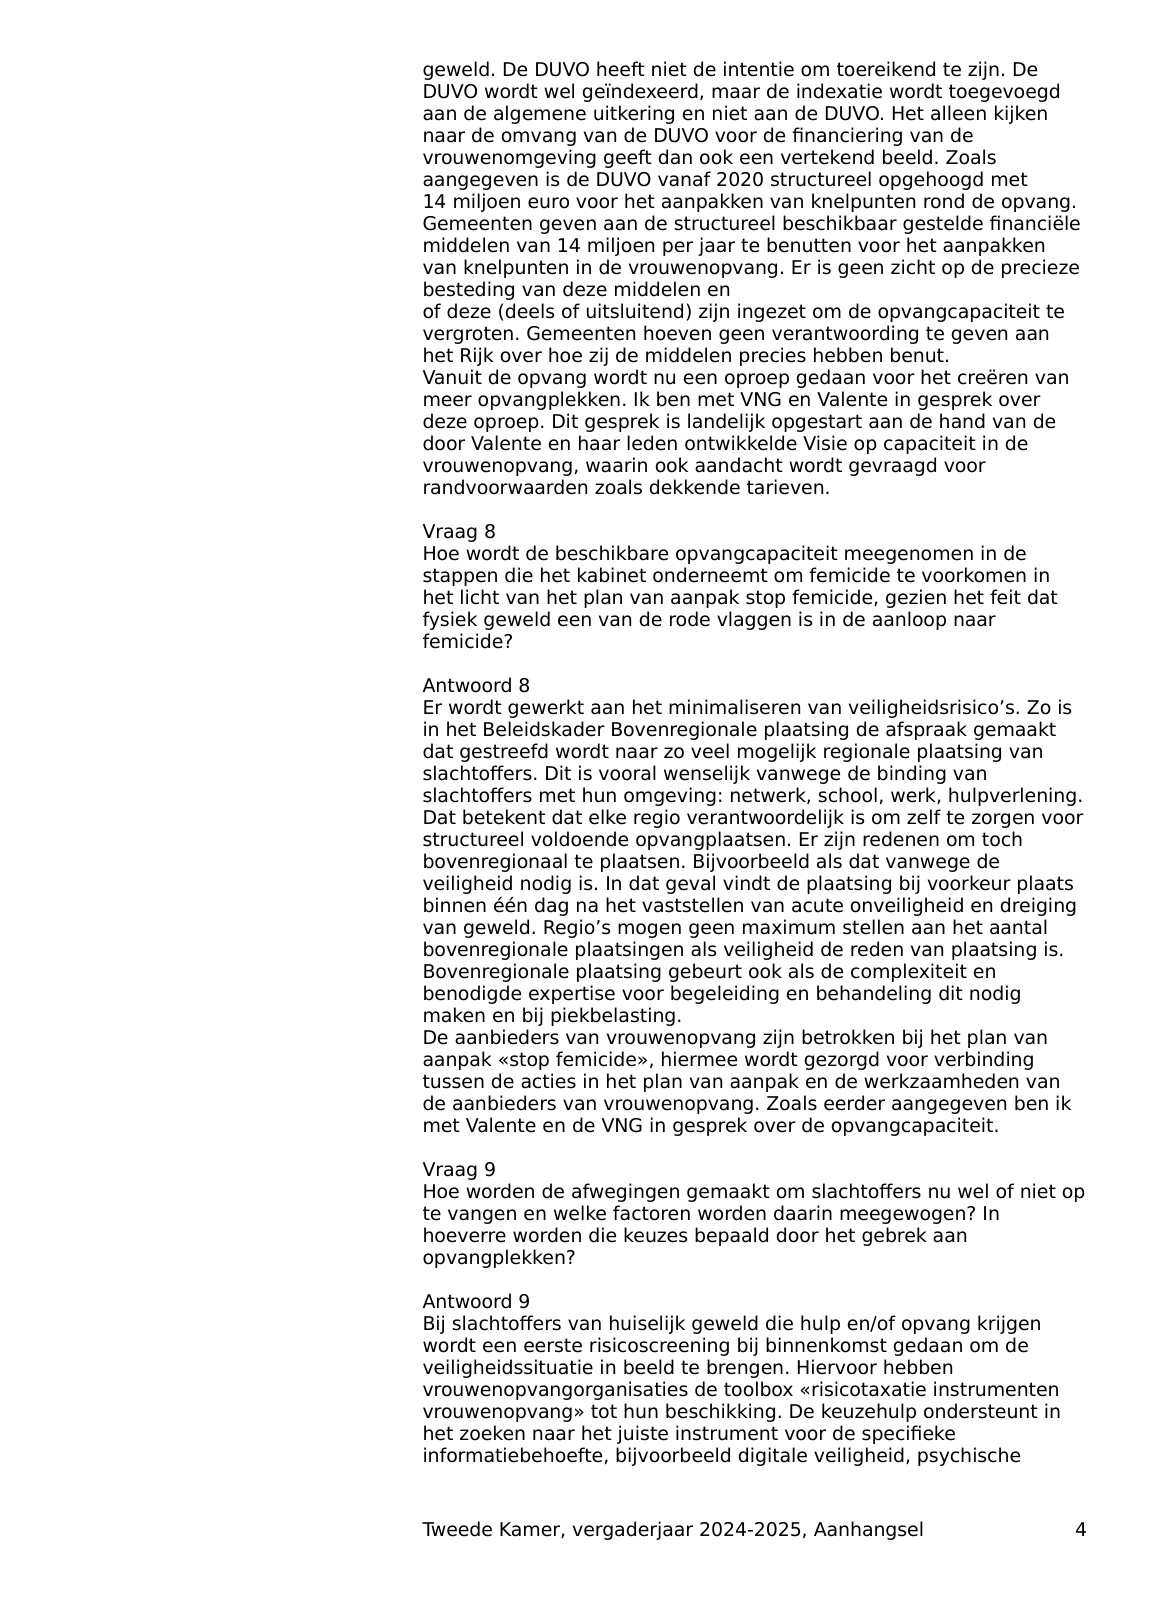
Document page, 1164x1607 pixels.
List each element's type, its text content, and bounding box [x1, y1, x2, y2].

text Antwoord 8 [422, 675, 1087, 697]
text Hoe wordt de beschikbare opvangcapaciteit meegenomen in de stappen die het kabinet onderneemt om femicide te voorkomen in het licht van het plan van aanpak stop femicide, gezien het feit dat fysiek geweld een van de rode vlaggen is in de aanloop naar femicide? [422, 543, 1087, 653]
text De aanbieders van vrouwenopvang zijn betrokken bij het plan van aanpak «stop femicide», hiermee wordt gezorgd voor verbinding tussen de acties in het plan van aanpak en de werkzaamheden van de aanbieders van vrouwenopvang. Zoals eerder aangegeven ben ik met Valente en de VNG in gesprek over de opvangcapaciteit. [422, 1027, 1087, 1136]
text Vanuit de opvang wordt nu een oproep gedaan voor het creëren van meer opvangplekken. Ik ben met VNG en Valente in gesprek over deze oproep. Dit gesprek is landelijk opgestart aan de hand van de door Valente en haar leden ontwikkelde Visie op capaciteit in de vrouwenopvang, waarin ook aandacht wordt gevraagd voor randvoorwaarden zoals dekkende tarieven. [422, 367, 1087, 499]
text Vraag 9 [422, 1159, 1087, 1181]
text Bij slachtoffers van huiselijk geweld die hulp en/of opvang krijgen wordt een eerste risicoscreening bij binnenkomst gedaan om de veiligheidssituatie in beeld te brengen. Hiervoor hebben vrouwenopvangorganisaties de toolbox «risicotaxatie instrumenten vrouwenopvang» tot hun beschikking. De keuzehulp ondersteunt in het zoeken naar het juiste instrument voor de specifieke informatiebehoefte, bijvoorbeeld digitale veiligheid, psychische [422, 1313, 1087, 1467]
text geweld. De DUVO heeft niet de intentie om toereikend te zijn. De DUVO wordt wel geïndexeerd, maar de indexatie wordt toegevoegd aan de algemene uitkering en niet aan de DUVO. Het alleen kijken naar de omvang van de DUVO voor de financiering van de vrouwenomgeving geeft dan ook een vertekend beeld. Zoals aangegeven is de DUVO vanaf 2020 structureel opgehoogd met 14 miljoen euro voor het aanpakken van knelpunten rond de opvang. Gemeenten geven aan de structureel beschikbaar gestelde financiële middelen van 14 miljoen per jaar te benutten voor het aanpakken van knelpunten in de vrouwenopvang. Er is geen zicht op de precieze besteding van deze middelen en [422, 59, 1087, 301]
text Antwoord 9 [422, 1291, 1087, 1313]
text Vraag 8 [422, 521, 1087, 543]
text Er wordt gewerkt aan het minimaliseren van veiligheidsrisico’s. Zo is in het Beleidskader Bovenregionale plaatsing de afspraak gemaakt dat gestreefd wordt naar zo veel mogelijk regionale plaatsing van slachtoffers. Dit is vooral wenselijk vanwege de binding van slachtoffers met hun omgeving: netwerk, school, werk, hulpverlening. Dat betekent dat elke regio verantwoordelijk is om zelf te zorgen voor structureel voldoende opvangplaatsen. Er zijn redenen om toch bovenregionaal te plaatsen. Bijvoorbeeld als dat vanwege de veiligheid nodig is. In dat geval vindt de plaatsing bij voorkeur plaats binnen één dag na het vaststellen van acute onveiligheid en dreiging van geweld. Regio’s mogen geen maximum stellen aan het aantal bovenregionale plaatsingen als veiligheid de reden van plaatsing is. Bovenregionale plaatsing gebeurt ook als de complexiteit en benodigde expertise voor begeleiding en behandeling dit nodig maken en bij piekbelasting. [422, 697, 1087, 1027]
text Hoe worden de afwegingen gemaakt om slachtoffers nu wel of niet op te vangen en welke factoren worden daarin meegewogen? In hoeverre worden die keuzes bepaald door het gebrek aan opvangplekken? [422, 1181, 1087, 1268]
text of deze (deels of uitsluitend) zijn ingezet om de opvangcapaciteit te vergroten. Gemeenten hoeven geen verantwoording te geven aan het Rijk over hoe zij de middelen precies hebben benut. [422, 301, 1087, 367]
